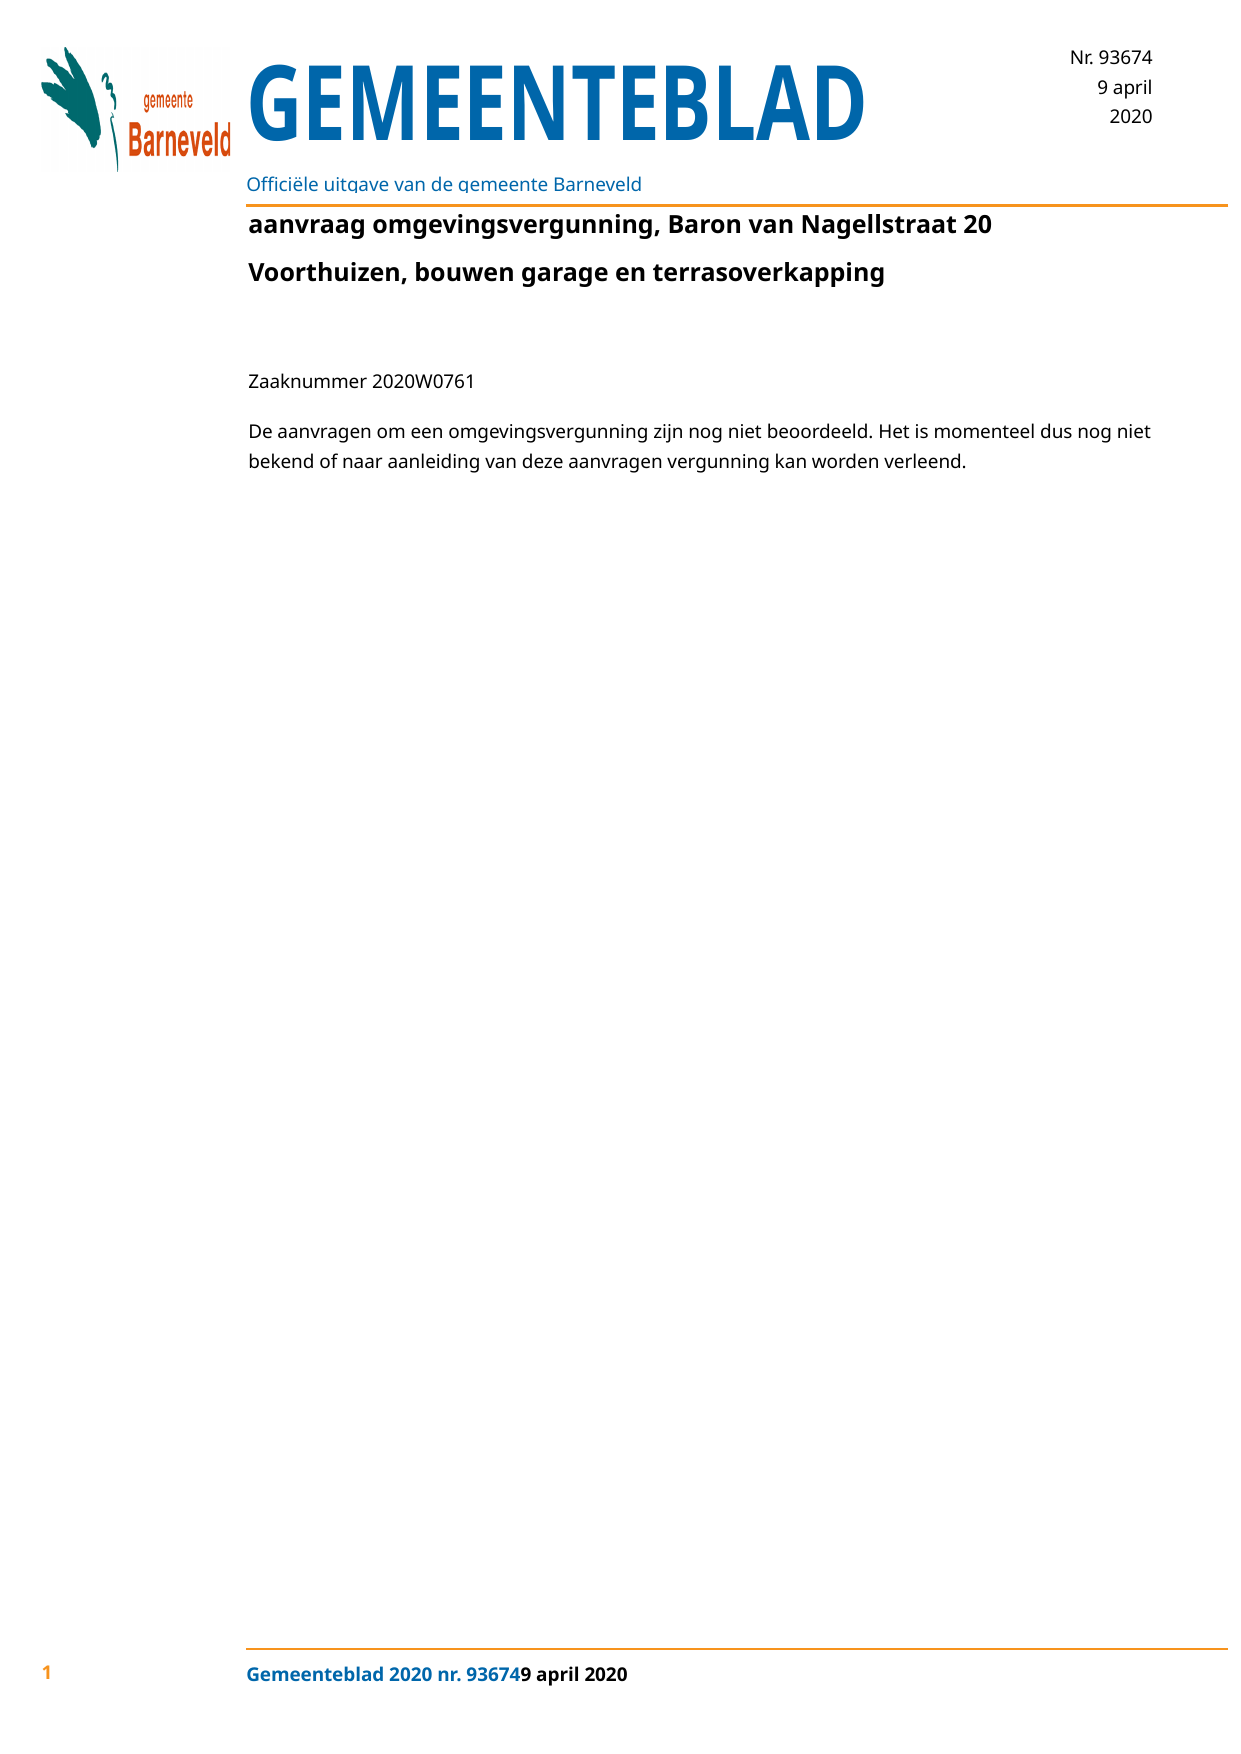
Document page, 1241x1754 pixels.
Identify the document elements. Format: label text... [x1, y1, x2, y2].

picture [41, 47, 231, 172]
text aanvraag omgevingsvergunning, Baron van Nagellstraat 20 Voorthuizen, bouwen garage en terrasoverkapping [248, 207, 1152, 288]
text Zaaknummer 2020W0761 [248, 368, 1152, 394]
text De aanvragen om een omgevingsvergunning zijn nog niet beoordeeld. Het is momenteel dus nog niet bekend of naar aanleiding van deze aanvragen vergunning kan worden verleend. [248, 419, 1152, 474]
